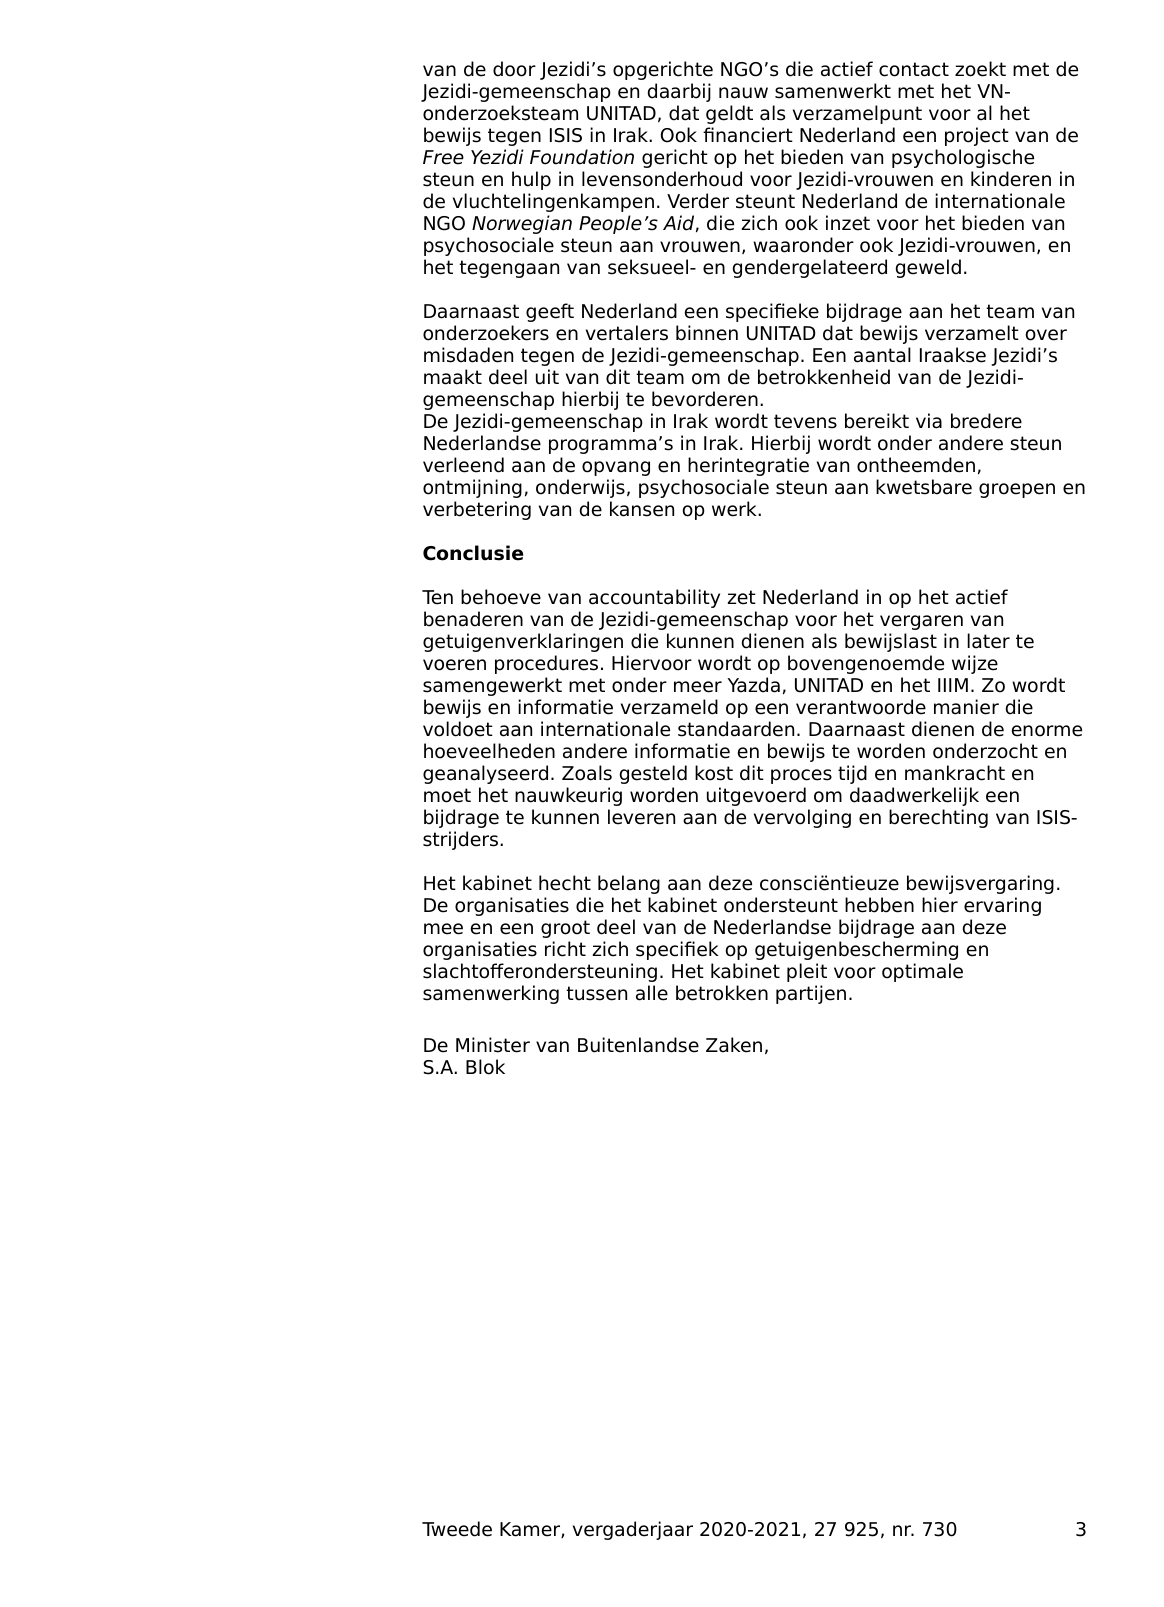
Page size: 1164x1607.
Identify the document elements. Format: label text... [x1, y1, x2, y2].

text De Jezidi-gemeenschap in Irak wordt tevens bereikt via bredere Nederlandse programma’s in Irak. Hierbij wordt onder andere steun verleend aan de opvang en herintegratie van ontheemden, ontmijning, onderwijs, psychosociale steun aan kwetsbare groepen en verbetering van de kansen op werk. [422, 411, 1087, 521]
text Daarnaast geeft Nederland een specifieke bijdrage aan het team van onderzoekers en vertalers binnen UNITAD dat bewijs verzamelt over misdaden tegen de Jezidi-gemeenschap. Een aantal Iraakse Jezidi’s maakt deel uit van dit team om de betrokkenheid van de Jezidi-gemeenschap hierbij te bevorderen. [422, 301, 1087, 411]
text De Minister van Buitenlandse Zaken, S.A. Blok [422, 1035, 1087, 1079]
text van de door Jezidi’s opgerichte NGO’s die actief contact zoekt met de Jezidi-gemeenschap en daarbij nauw samenwerkt met het VN-onderzoeksteam UNITAD, dat geldt als verzamelpunt voor al het bewijs tegen ISIS in Irak. Ook financiert Nederland een project van de Free Yezidi Foundation gericht op het bieden van psychologische steun en hulp in levensonderhoud voor Jezidi-vrouwen en kinderen in de vluchtelingenkampen. Verder steunt Nederland de internationale NGO Norwegian People’s Aid, die zich ook inzet voor het bieden van psychosociale steun aan vrouwen, waaronder ook Jezidi-vrouwen, en het tegengaan van seksueel- en gendergelateerd geweld. [422, 59, 1087, 279]
text Het kabinet hecht belang aan deze consciëntieuze bewijsvergaring. De organisaties die het kabinet ondersteunt hebben hier ervaring mee en een groot deel van de Nederlandse bijdrage aan deze organisaties richt zich specifiek op getuigenbescherming en slachtofferondersteuning. Het kabinet pleit voor optimale samenwerking tussen alle betrokken partijen. [422, 873, 1087, 1005]
subtitle Conclusie [422, 543, 1087, 565]
text Ten behoeve van accountability zet Nederland in op het actief benaderen van de Jezidi-gemeenschap voor het vergaren van getuigenverklaringen die kunnen dienen als bewijslast in later te voeren procedures. Hiervoor wordt op bovengenoemde wijze samengewerkt met onder meer Yazda, UNITAD en het IIIM. Zo wordt bewijs en informatie verzameld op een verantwoorde manier die voldoet aan internationale standaarden. Daarnaast dienen de enorme hoeveelheden andere informatie en bewijs te worden onderzocht en geanalyseerd. Zoals gesteld kost dit proces tijd en mankracht en moet het nauwkeurig worden uitgevoerd om daadwerkelijk een bijdrage te kunnen leveren aan de vervolging en berechting van ISIS-strijders. [422, 587, 1087, 851]
